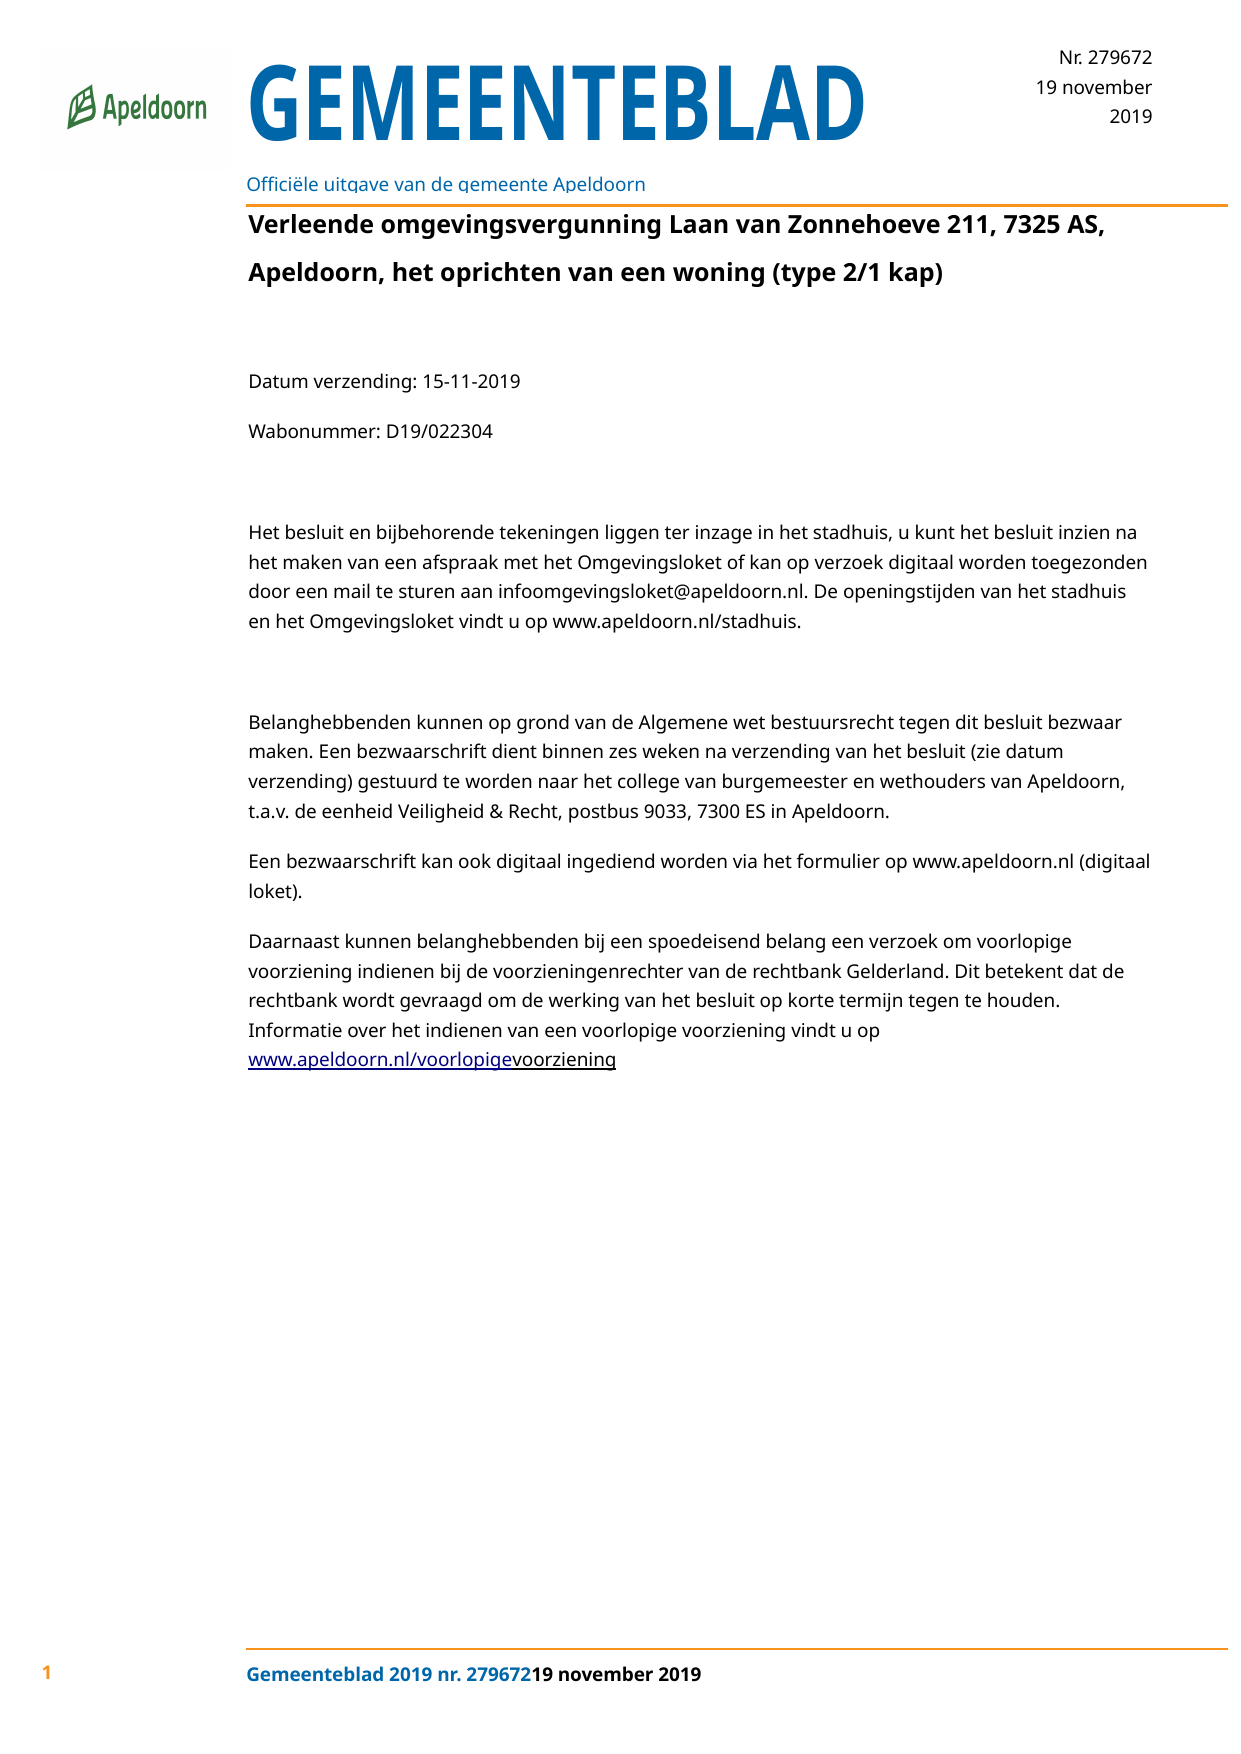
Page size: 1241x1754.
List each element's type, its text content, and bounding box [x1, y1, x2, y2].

text Het besluit en bijbehorende tekeningen liggen ter inzage in het stadhuis, u kunt het besluit inzien na het maken van een afspraak met het Omgevingsloket of kan op verzoek digitaal worden toegezonden door een mail te sturen aan infoomgevingsloket@apeldoorn.nl. De openingstijden van het stadhuis en het Omgevingsloket vindt u op www.apeldoorn.nl/stadhuis. [248, 519, 1152, 634]
text Wabonummer: D19/022304 [248, 419, 1152, 444]
text Verleende omgevingsvergunning Laan van Zonnehoeve 211, 7325 AS, Apeldoorn, het oprichten van een woning (type 2/1 kap) [248, 207, 1152, 288]
picture [41, 47, 231, 172]
text Een bezwaarschrift kan ook digitaal ingediend worden via het formulier op www.apeldoorn.nl (digitaal loket). [248, 848, 1152, 904]
text Datum verzending: 15-11-2019 [248, 368, 1152, 394]
text Daarnaast kunnen belanghebbenden bij een spoedeisend belang een verzoek om voorlopige voorziening indienen bij de voorzieningenrechter van de rechtbank Gelderland. Dit betekent dat de rechtbank wordt gevraagd om de werking van het besluit op korte termijn tegen te houden. Informatie over het indienen van een voorlopige voorziening vindt u op www.apeldoorn.nl/voorlopigevoorziening [248, 928, 1152, 1072]
text Belanghebbenden kunnen op grond van de Algemene wet bestuursrecht tegen dit besluit bezwaar maken. Een bezwaarschrift dient binnen zes weken na verzending van het besluit (zie datum verzending) gestuurd te worden naar het college van burgemeester en wethouders van Apeldoorn, t.a.v. de eenheid Veiligheid & Recht, postbus 9033, 7300 ES in Apeldoorn. [248, 709, 1152, 824]
